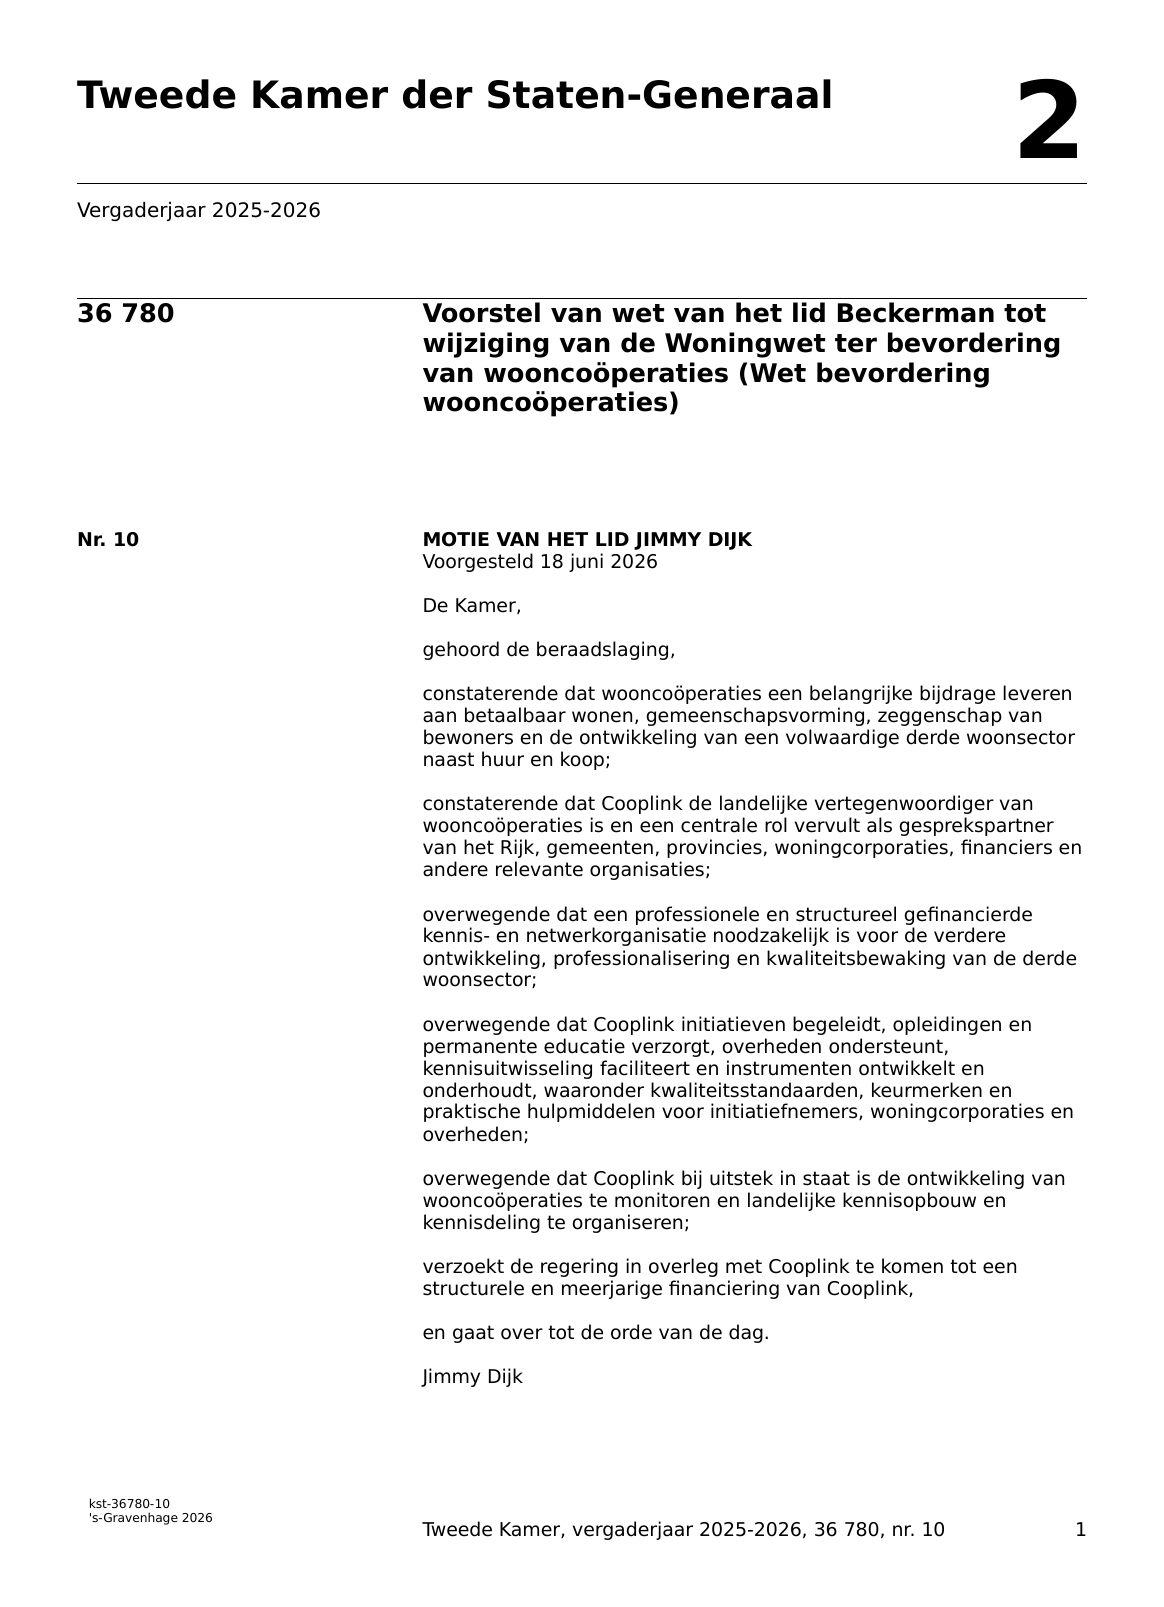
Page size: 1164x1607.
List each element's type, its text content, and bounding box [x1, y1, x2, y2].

text kst-36780-10 [88, 1497, 323, 1511]
text Jimmy Dijk [422, 1366, 1087, 1388]
text Voorgesteld 18 juni 2026 [422, 551, 1087, 573]
text 's-Gravenhage 2026 [88, 1511, 323, 1525]
text overwegende dat Cooplink bij uitstek in staat is de ontwikkeling van wooncoöperaties te monitoren en landelijke kennisopbouw en kennisdeling te organiseren; [422, 1168, 1087, 1233]
table_header Tweede Kamer der Staten-Generaal [77, 59, 886, 183]
text De Kamer, [422, 595, 1087, 617]
subtitle Nr. 10 MOTIE VAN HET LID JIMMY DIJK [77, 529, 1087, 551]
table_header 2 [886, 59, 1087, 183]
text overwegende dat Cooplink initiatieven begeleidt, opleidingen en permanente educatie verzorgt, overheden ondersteunt, kennisuitwisseling faciliteert en instrumenten ontwikkelt en onderhoudt, waaronder kwaliteitsstandaarden, keurmerken en praktische hulpmiddelen voor initiatiefnemers, woningcorporaties en overheden; [422, 1013, 1087, 1145]
subtitle 36 780 Voorstel van wet van het lid Beckerman tot wijziging van de Woningwet ter bevordering van wooncoöperaties (Wet bevordering wooncoöperaties) [77, 299, 1087, 418]
text verzoekt de regering in overleg met Cooplink te komen tot een structurele en meerjarige financiering van Cooplink, [422, 1256, 1087, 1300]
text overwegende dat een professionele en structureel gefinancierde kennis- en netwerkorganisatie noodzakelijk is voor de verdere ontwikkeling, professionalisering en kwaliteitsbewaking van de derde woonsector; [422, 903, 1087, 991]
text gehoord de beraadslaging, [422, 639, 1087, 661]
text constaterende dat Cooplink de landelijke vertegenwoordiger van wooncoöperaties is en een centrale rol vervult als gesprekspartner van het Rijk, gemeenten, provincies, woningcorporaties, financiers en andere relevante organisaties; [422, 793, 1087, 881]
text en gaat over tot de orde van de dag. [422, 1322, 1087, 1344]
table_cell Vergaderjaar 2025-2026 [77, 184, 1087, 298]
text constaterende dat wooncoöperaties een belangrijke bijdrage leveren aan betaalbaar wonen, gemeenschapsvorming, zeggenschap van bewoners en de ontwikkeling van een volwaardige derde woonsector naast huur en koop; [422, 683, 1087, 771]
